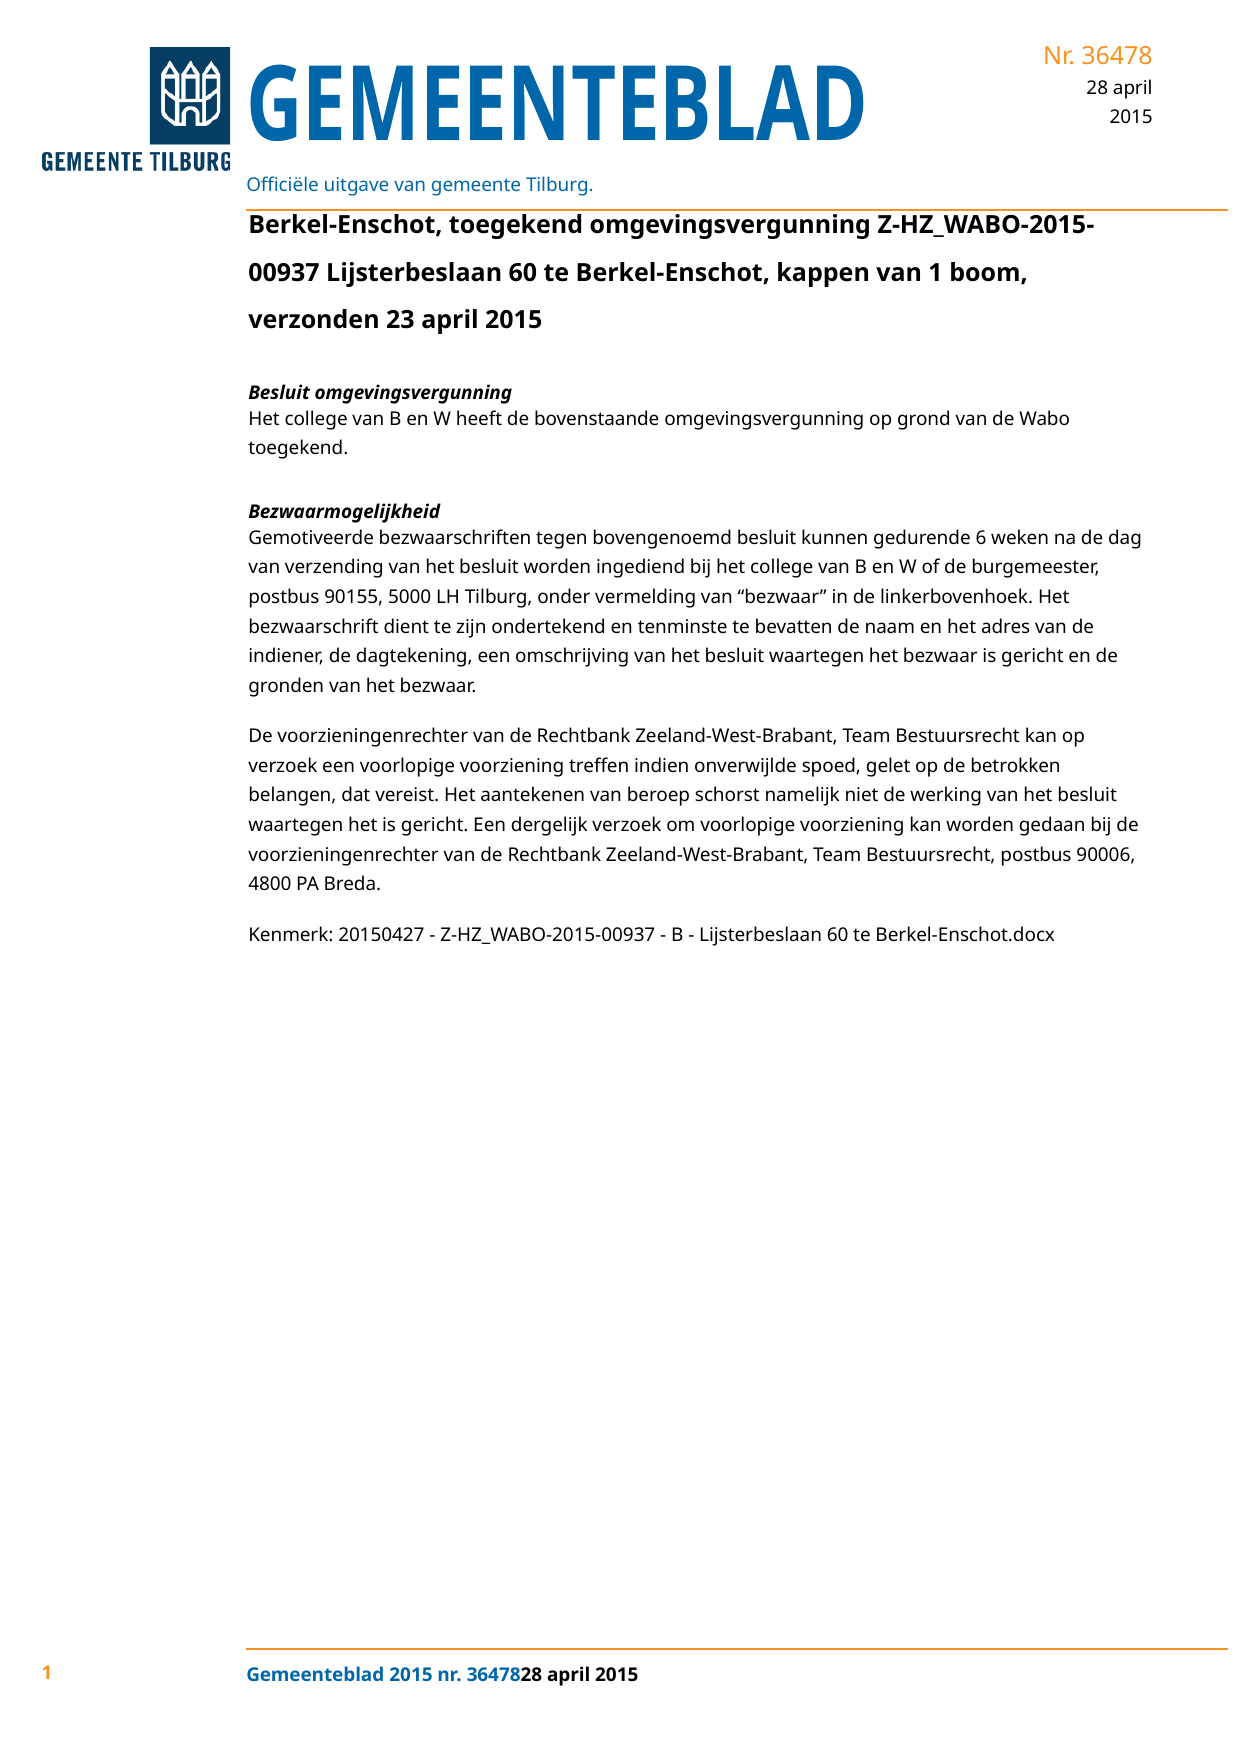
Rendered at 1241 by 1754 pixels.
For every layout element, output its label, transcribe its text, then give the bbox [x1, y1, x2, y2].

text Besluit omgevingsvergunning [248, 379, 1152, 405]
text De voorzieningenrechter van de Rechtbank Zeeland-West-Brabant, Team Bestuursrecht kan op verzoek een voorlopige voorziening treffen indien onverwijlde spoed, gelet op de betrokken belangen, dat vereist. Het aantekenen van beroep schorst namelijk niet de werking van het besluit waartegen het is gericht. Een dergelijk verzoek om voorlopige voorziening kan worden gedaan bij de voorzieningenrechter van de Rechtbank Zeeland-West-Brabant, Team Bestuursrecht, postbus 90006, 4800 PA Breda. [248, 722, 1152, 896]
text Kenmerk: 20150427 - Z-HZ_WABO-2015-00937 - B - Lijsterbeslaan 60 te Berkel-Enschot.docx [248, 921, 1152, 946]
text Het college van B en W heeft de bovenstaande omgevingsvergunning op grond van de Wabo toegekend. [248, 405, 1152, 460]
text Berkel-Enschot, toegekend omgevingsvergunning Z-HZ_WABO-2015-00937 Lijsterbeslaan 60 te Berkel-Enschot, kappen van 1 boom, verzonden 23 april 2015 [248, 211, 1152, 336]
picture [41, 47, 231, 172]
text Gemotiveerde bezwaarschriften tegen bovengenoemd besluit kunnen gedurende 6 weken na de dag van verzending van het besluit worden ingediend bij het college van B en W of de burgemeester, postbus 90155, 5000 LH Tilburg, onder vermelding van “bezwaar” in de linkerbovenhoek. Het bezwaarschrift dient te zijn ondertekend en tenminste te bevatten de naam en het adres van de indiener, de dagtekening, een omschrijving van het besluit waartegen het bezwaar is gericht en de gronden van het bezwaar. [248, 524, 1152, 698]
text Bezwaarmogelijkheid [248, 498, 1152, 524]
